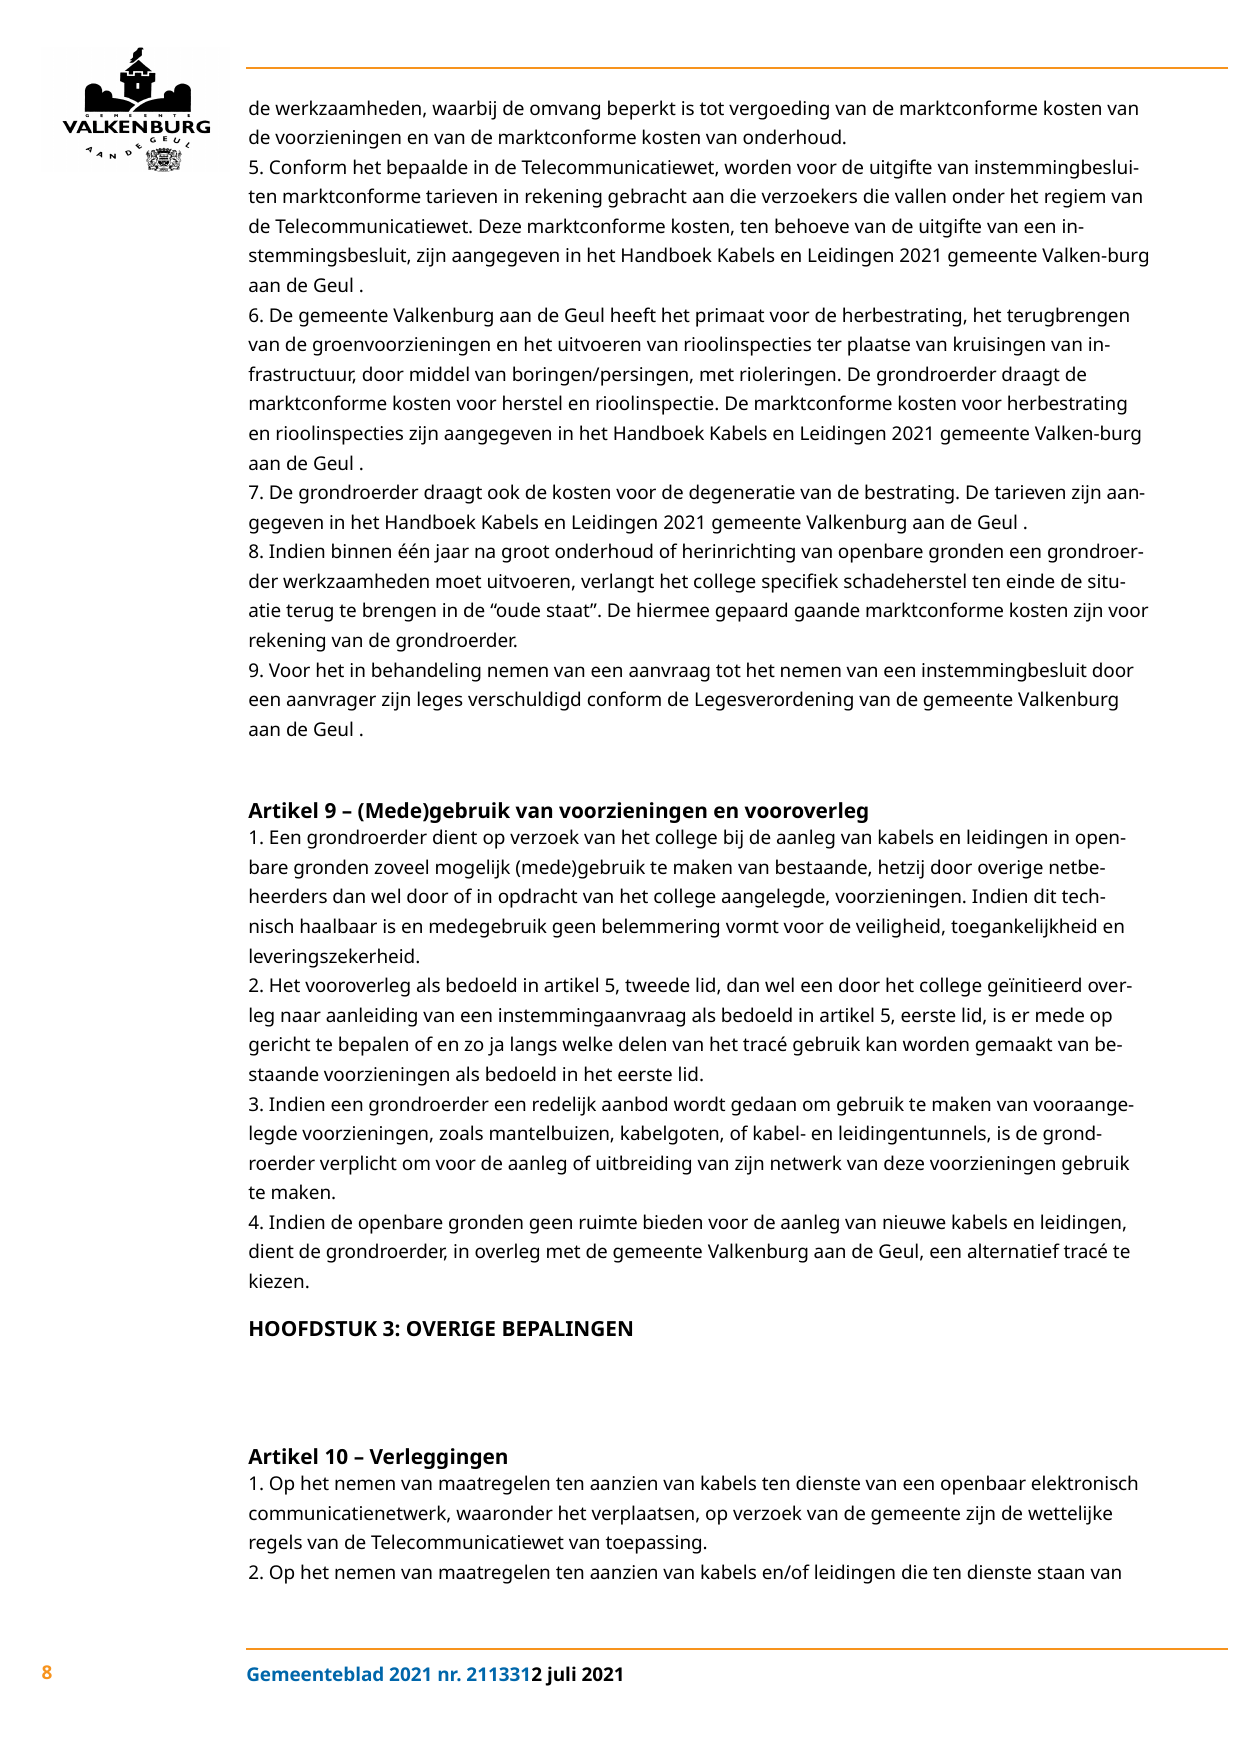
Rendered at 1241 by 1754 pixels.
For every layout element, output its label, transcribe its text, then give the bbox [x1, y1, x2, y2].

text 2. Op het nemen van maatregelen ten aanzien van kabels en/of leidingen die ten dienste staan van [248, 1559, 1152, 1585]
text 4. Indien de openbare gronden geen ruimte bieden voor de aanleg van nieuwe kabels en leidingen, dient de grondroerder, in overleg met de gemeente Valkenburg aan de Geul, een alternatief tracé te kiezen. [248, 1209, 1152, 1294]
text 8. Indien binnen één jaar na groot onderhoud of herinrichting van openbare gronden een grondroer-der werkzaamheden moet uitvoeren, verlangt het college specifiek schadeherstel ten einde de situ-atie terug te brengen in de “oude staat”. De hiermee gepaard gaande marktconforme kosten zijn voor rekening van de grondroerder. [248, 538, 1152, 653]
text 7. De grondroerder draagt ook de kosten voor de degeneratie van de bestrating. De tarieven zijn aan-gegeven in het Handboek Kabels en Leidingen 2021 gemeente Valkenburg aan de Geul . [248, 479, 1152, 535]
text Artikel 9 – (Mede)gebruik van voorzieningen en vooroverleg [248, 796, 1152, 824]
text 6. De gemeente Valkenburg aan de Geul heeft het primaat voor de herbestrating, het terugbrengen van de groenvoorzieningen en het uitvoeren van rioolinspecties ter plaatse van kruisingen van in-frastructuur, door middel van boringen/persingen, met rioleringen. De grondroerder draagt de marktconforme kosten voor herstel en rioolinspectie. De marktconforme kosten voor herbestrating en rioolinspecties zijn aangegeven in het Handboek Kabels en Leidingen 2021 gemeente Valken-burg aan de Geul . [248, 302, 1152, 476]
text HOOFDSTUK 3: OVERIGE BEPALINGEN [248, 1314, 1152, 1342]
text 9. Voor het in behandeling nemen van een aanvraag tot het nemen van een instemmingbesluit door een aanvrager zijn leges verschuldigd conform de Legesverordening van de gemeente Valkenburg aan de Geul . [248, 657, 1152, 742]
text 5. Conform het bepaalde in de Telecommunicatiewet, worden voor de uitgifte van instemmingbeslui-ten marktconforme tarieven in rekening gebracht aan die verzoekers die vallen onder het regiem van de Telecommunicatiewet. Deze marktconforme kosten, ten behoeve van de uitgifte van een in-stemmingsbesluit, zijn aangegeven in het Handboek Kabels en Leidingen 2021 gemeente Valken-burg aan de Geul . [248, 154, 1152, 298]
text 1. Op het nemen van maatregelen ten aanzien van kabels ten dienste van een openbaar elektronisch communicatienetwerk, waaronder het verplaatsen, op verzoek van de gemeente zijn de wettelijke regels van de Telecommunicatiewet van toepassing. [248, 1470, 1152, 1555]
picture [41, 47, 231, 172]
text 3. Indien een grondroerder een redelijk aanbod wordt gedaan om gebruik te maken van vooraange-legde voorzieningen, zoals mantelbuizen, kabelgoten, of kabel- en leidingentunnels, is de grond-roerder verplicht om voor de aanleg of uitbreiding van zijn netwerk van deze voorzieningen gebruik te maken. [248, 1091, 1152, 1205]
text 2. Het vooroverleg als bedoeld in artikel 5, tweede lid, dan wel een door het college geïnitieerd over-leg naar aanleiding van een instemmingaanvraag als bedoeld in artikel 5, eerste lid, is er mede op gericht te bepalen of en zo ja langs welke delen van het tracé gebruik kan worden gemaakt van be-staande voorzieningen als bedoeld in het eerste lid. [248, 972, 1152, 1087]
text 1. Een grondroerder dient op verzoek van het college bij de aanleg van kabels en leidingen in open-bare gronden zoveel mogelijk (mede)gebruik te maken van bestaande, hetzij door overige netbe-heerders dan wel door of in opdracht van het college aangelegde, voorzieningen. Indien dit tech-nisch haalbaar is en medegebruik geen belemmering vormt voor de veiligheid, toegankelijkheid en leveringszekerheid. [248, 824, 1152, 968]
text Artikel 10 – Verleggingen [248, 1442, 1152, 1470]
text de werkzaamheden, waarbij de omvang beperkt is tot vergoeding van de marktconforme kosten van de voorzieningen en van de marktconforme kosten van onderhoud. [248, 95, 1152, 150]
